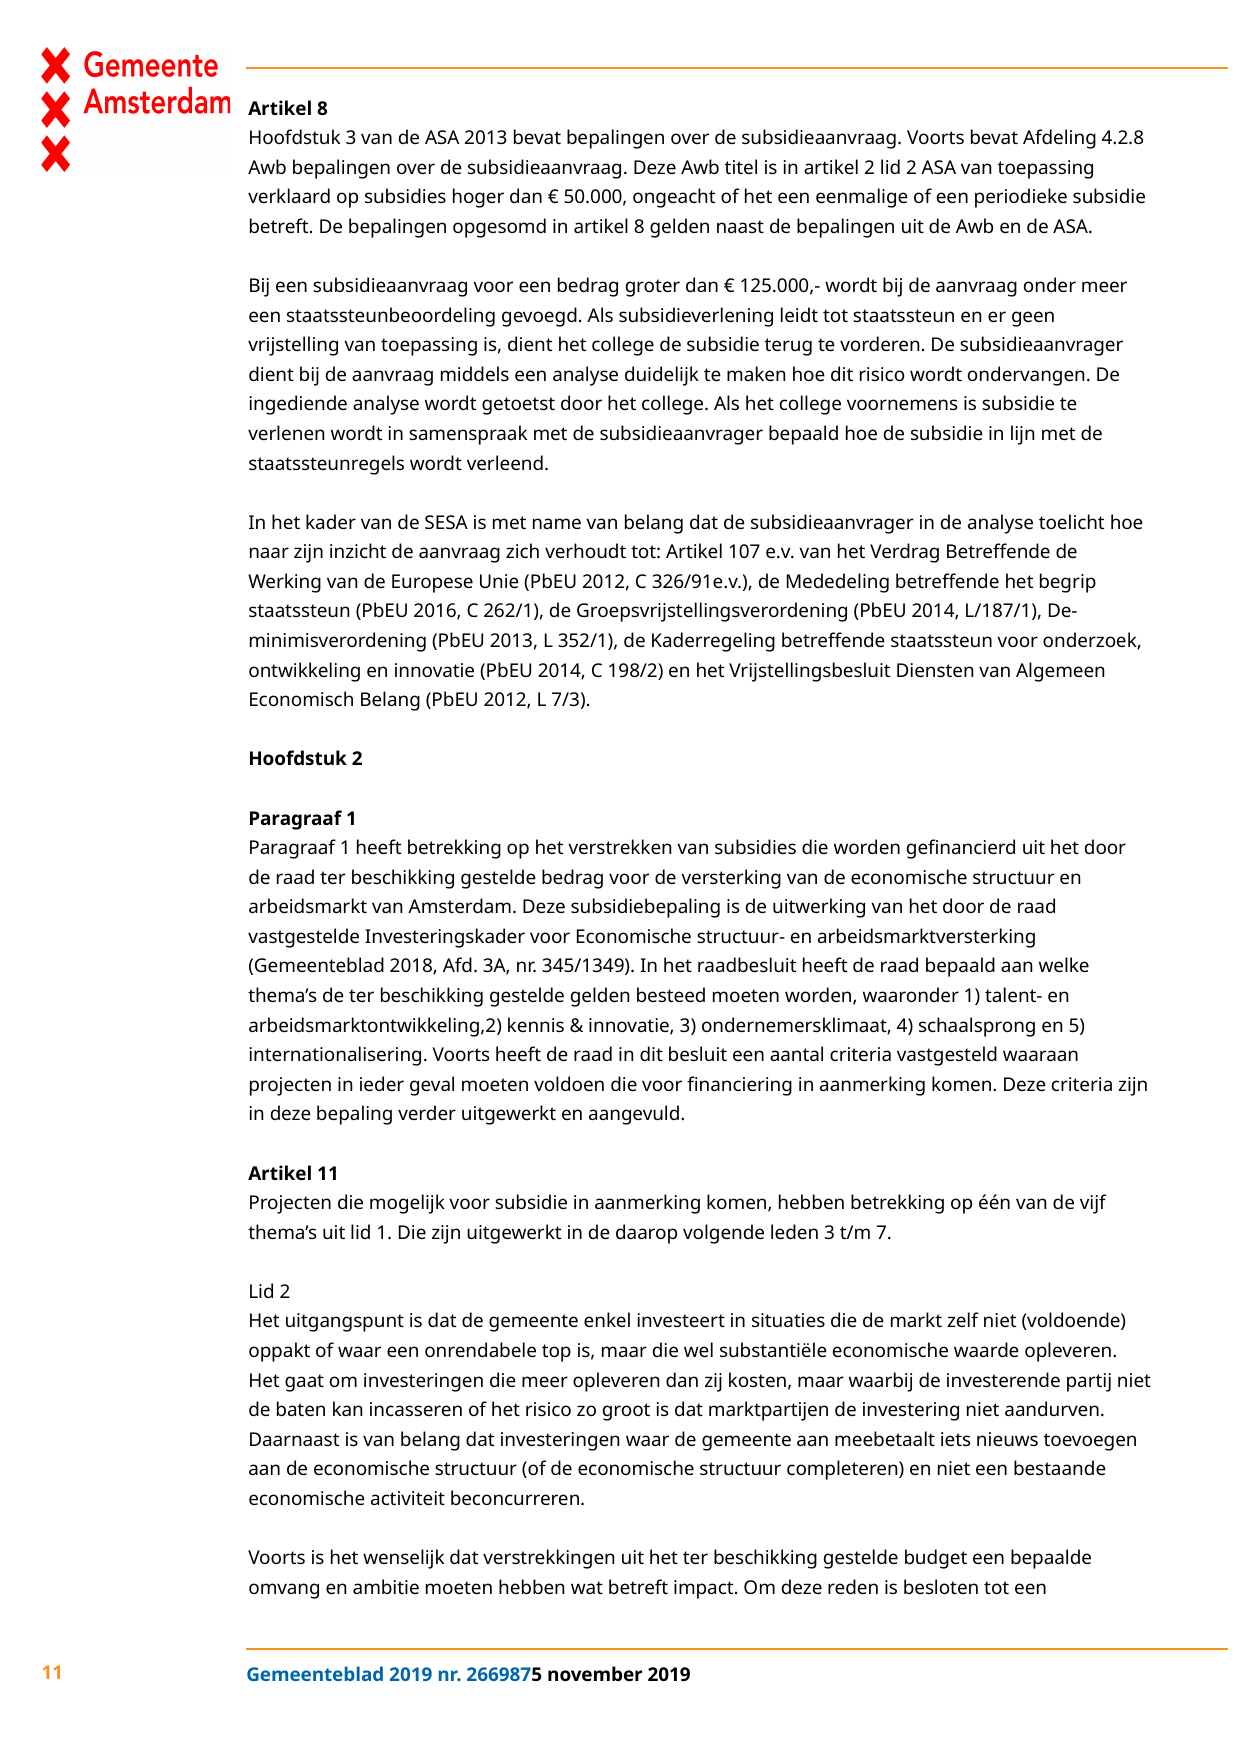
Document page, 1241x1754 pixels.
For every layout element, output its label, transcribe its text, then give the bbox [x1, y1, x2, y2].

text Voorts is het wenselijk dat verstrekkingen uit het ter beschikking gestelde budget een bepaalde omvang en ambitie moeten hebben wat betreft impact. Om deze reden is besloten tot een [248, 1544, 1152, 1600]
text Lid 2 [248, 1278, 1152, 1304]
text Paragraaf 1 heeft betrekking op het verstrekken van subsidies die worden gefinancierd uit het door de raad ter beschikking gestelde bedrag voor de versterking van de economische structuur en arbeidsmarkt van Amsterdam. Deze subsidiebepaling is de uitwerking van het door de raad vastgestelde Investeringskader voor Economische structuur- en arbeidsmarktversterking (Gemeenteblad 2018, Afd. 3A, nr. 345/1349). In het raadbesluit heeft de raad bepaald aan welke thema’s de ter beschikking gestelde gelden besteed moeten worden, waaronder 1) talent- en arbeidsmarktontwikkeling,2) kennis & innovatie, 3) ondernemersklimaat, 4) schaalsprong en 5) internationalisering. Voorts heeft de raad in dit besluit een aantal criteria vastgesteld waaraan projecten in ieder geval moeten voldoen die voor financiering in aanmerking komen. Deze criteria zijn in deze bepaling verder uitgewerkt en aangevuld. [248, 834, 1152, 1126]
text Hoofdstuk 2 [248, 746, 1152, 771]
text Hoofdstuk 3 van de ASA 2013 bevat bepalingen over de subsidieaanvraag. Voorts bevat Afdeling 4.2.8 Awb bepalingen over de subsidieaanvraag. Deze Awb titel is in artikel 2 lid 2 ASA van toepassing verklaard op subsidies hoger dan € 50.000, ongeacht of het een eenmalige of een periodieke subsidie betreft. De bepalingen opgesomd in artikel 8 gelden naast de bepalingen uit de Awb en de ASA. [248, 124, 1152, 239]
text Artikel 11 [248, 1160, 1152, 1186]
text Het uitgangspunt is dat de gemeente enkel investeert in situaties die de markt zelf niet (voldoende) oppakt of waar een onrendabele top is, maar die wel substantiële economische waarde opleveren. Het gaat om investeringen die meer opleveren dan zij kosten, maar waarbij de investerende partij niet de baten kan incasseren of het risico zo groot is dat marktpartijen de investering niet aandurven. Daarnaast is van belang dat investeringen waar de gemeente aan meebetaalt iets nieuws toevoegen aan de economische structuur (of de economische structuur completeren) en niet een bestaande economische activiteit beconcurreren. [248, 1308, 1152, 1511]
text Paragraaf 1 [248, 805, 1152, 831]
picture [41, 47, 231, 172]
text Bij een subsidieaanvraag voor een bedrag groter dan € 125.000,- wordt bij de aanvraag onder meer een staatssteunbeoordeling gevoegd. Als subsidieverlening leidt tot staatssteun en er geen vrijstelling van toepassing is, dient het college de subsidie terug te vorderen. De subsidieaanvrager dient bij de aanvraag middels een analyse duidelijk te maken hoe dit risico wordt ondervangen. De ingediende analyse wordt getoetst door het college. Als het college voornemens is subsidie te verlenen wordt in samenspraak met de subsidieaanvrager bepaald hoe de subsidie in lijn met de staatssteunregels wordt verleend. [248, 272, 1152, 476]
text Projecten die mogelijk voor subsidie in aanmerking komen, hebben betrekking op één van de vijf thema’s uit lid 1. Die zijn uitgewerkt in de daarop volgende leden 3 t/m 7. [248, 1189, 1152, 1245]
text Artikel 8 [248, 95, 1152, 121]
text In het kader van de SESA is met name van belang dat de subsidieaanvrager in de analyse toelicht hoe naar zijn inzicht de aanvraag zich verhoudt tot: Artikel 107 e.v. van het Verdrag Betreffende de Werking van de Europese Unie (PbEU 2012, C 326/91e.v.), de Mededeling betreffende het begrip staatssteun (PbEU 2016, C 262/1), de Groepsvrijstellingsverordening (PbEU 2014, L/187/1), De-minimisverordening (PbEU 2013, L 352/1), de Kaderregeling betreffende staatssteun voor onderzoek, ontwikkeling en innovatie (PbEU 2014, C 198/2) en het Vrijstellingsbesluit Diensten van Algemeen Economisch Belang (PbEU 2012, L 7/3). [248, 509, 1152, 712]
